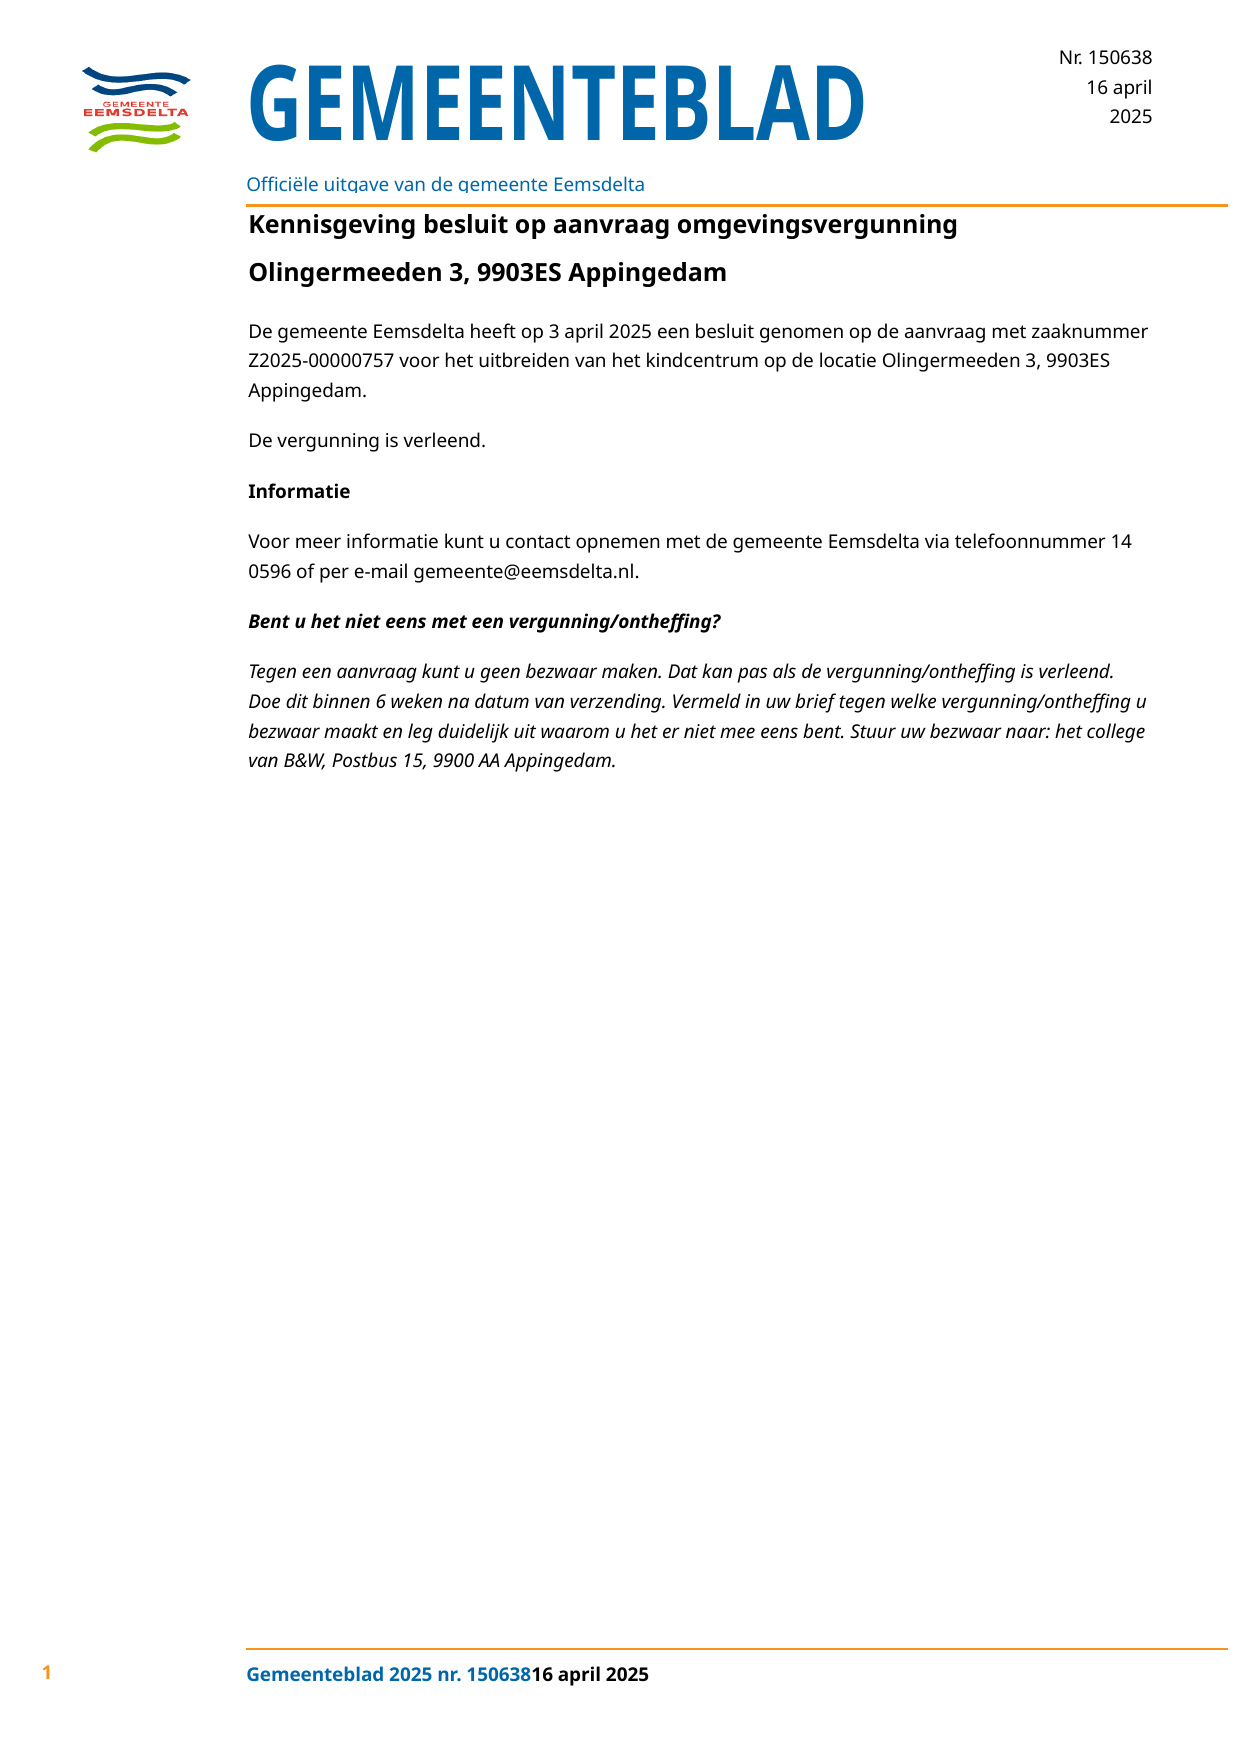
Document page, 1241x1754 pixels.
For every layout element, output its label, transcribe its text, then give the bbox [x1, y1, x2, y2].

text Tegen een aanvraag kunt u geen bezwaar maken. Dat kan pas als de vergunning/ontheffing is verleend. Doe dit binnen 6 weken na datum van verzending. Vermeld in uw brief tegen welke vergunning/ontheffing u bezwaar maakt en leg duidelijk uit waarom u het er niet mee eens bent. Stuur uw bezwaar naar: het college van B&W, Postbus 15, 9900 AA Appingedam. [248, 659, 1152, 773]
text De gemeente Eemsdelta heeft op 3 april 2025 een besluit genomen op de aanvraag met zaaknummer Z2025-00000757 voor het uitbreiden van het kindcentrum op de locatie Olingermeeden 3, 9903ES Appingedam. [248, 318, 1152, 403]
text Informatie [248, 478, 1152, 504]
picture [41, 47, 231, 172]
text De vergunning is verleend. [248, 427, 1152, 453]
text Kennisgeving besluit op aanvraag omgevingsvergunning Olingermeeden 3, 9903ES Appingedam [248, 207, 1152, 288]
text Bent u het niet eens met een vergunning/ontheffing? [248, 608, 1152, 634]
text Voor meer informatie kunt u contact opnemen met de gemeente Eemsdelta via telefoonnummer 14 0596 of per e-mail gemeente@eemsdelta.nl. [248, 528, 1152, 584]
